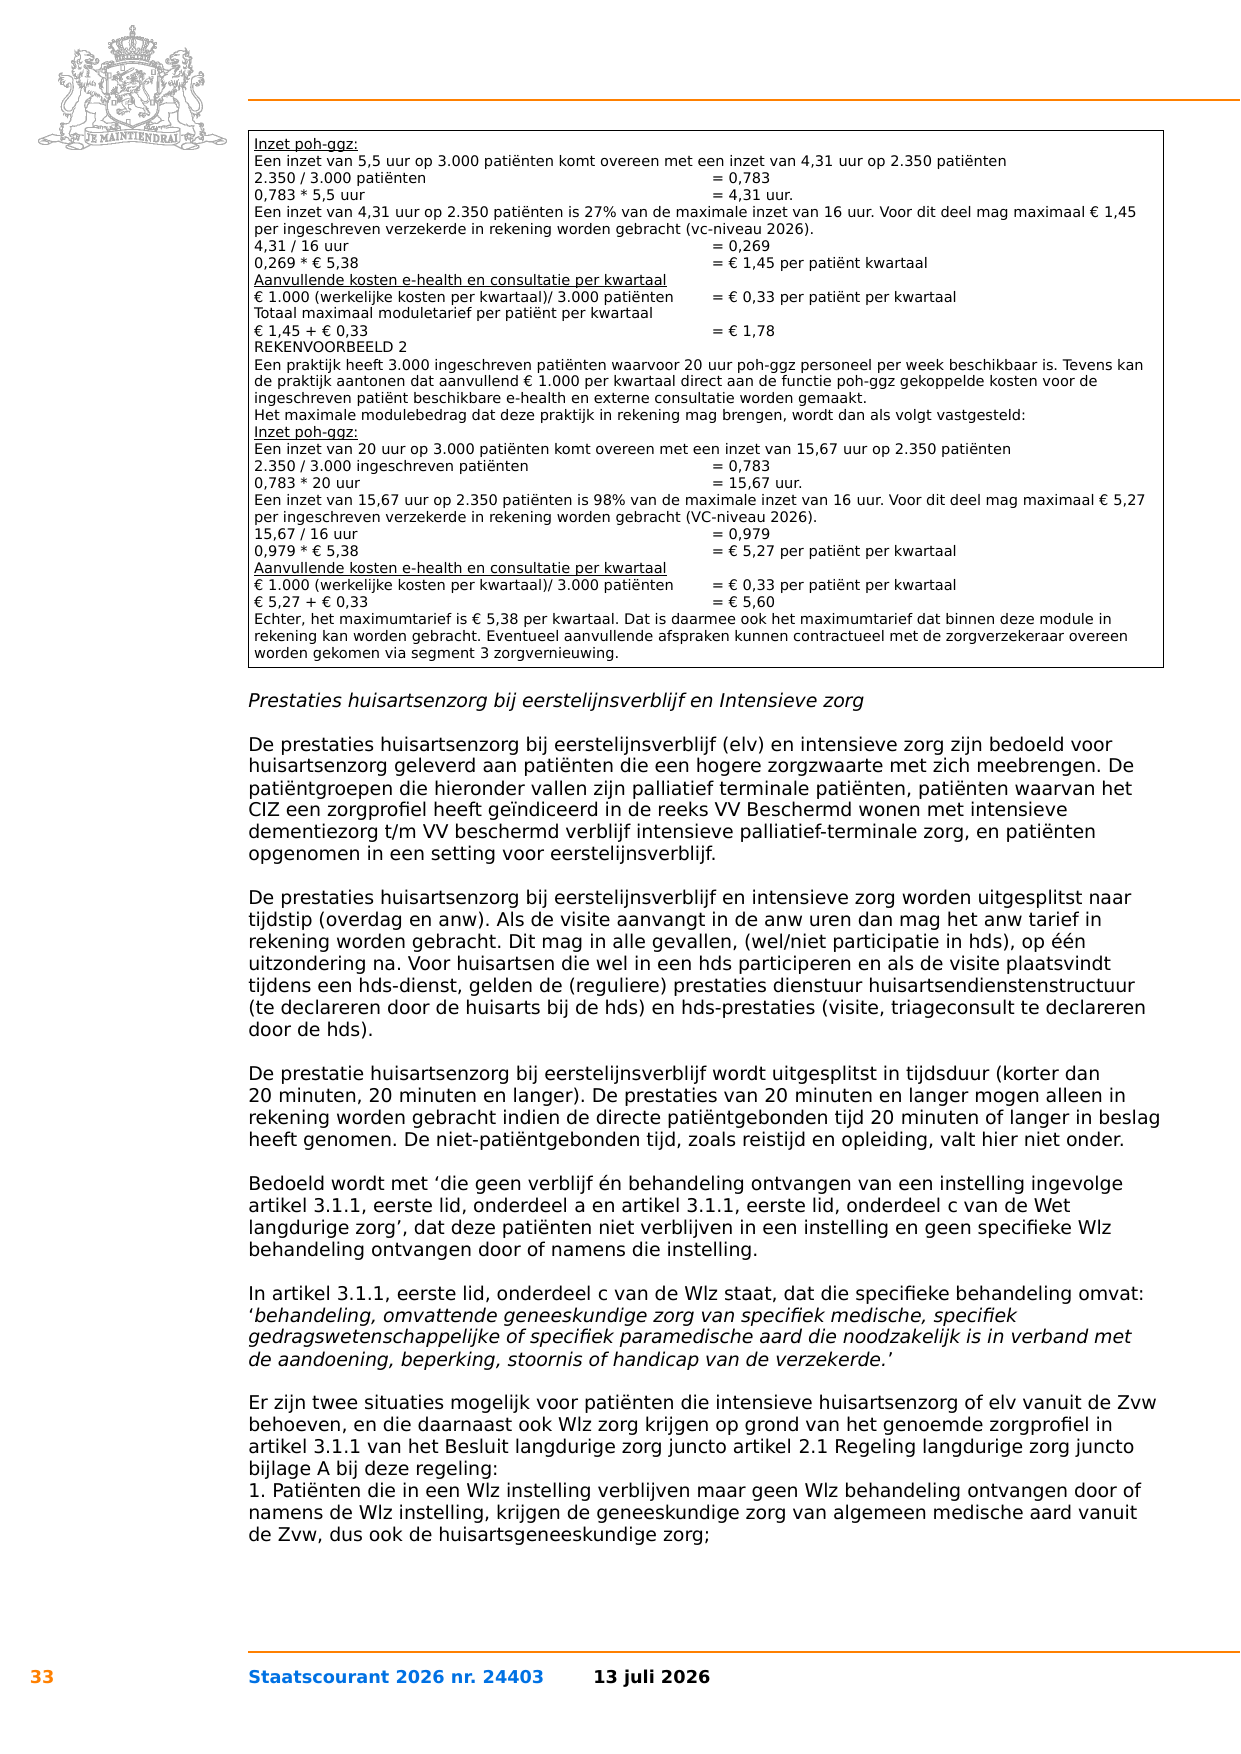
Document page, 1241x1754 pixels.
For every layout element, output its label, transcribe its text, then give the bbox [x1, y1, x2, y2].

table_cell Een inzet van 15,67 uur op 2.350 patiënten is 98% van de maximale inzet van 16 uur. Voor dit deel mag maximaal € 5,27 per ingeschreven verzekerde in rekening worden gebracht (VC-niveau 2026). [249, 492, 1163, 526]
text De prestaties huisartsenzorg bij eerstelijnsverblijf en intensieve zorg worden uitgesplitst naar tijdstip (overdag en anw). Als de visite aanvangt in de anw uren dan mag het anw tarief in rekening worden gebracht. Dit mag in alle gevallen, (wel/niet participatie in hds), op één uitzondering na. Voor huisartsen die wel in een hds participeren en als de visite plaatsvindt tijdens een hds-dienst, gelden de (reguliere) prestaties dienstuur huisartsendienstenstructuur (te declareren door de huisarts bij de hds) en hds-prestaties (visite, triageconsult te declareren door de hds). [248, 887, 1163, 1041]
table_cell = 0,783 = 15,67 uur. [706, 458, 1163, 492]
table_cell € 1.000 (werkelijke kosten per kwartaal)/ 3.000 patiënten [249, 289, 706, 305]
table_cell 2.350 / 3.000 ingeschreven patiënten 0,783 * 20 uur [249, 458, 706, 492]
table_cell = € 0,33 per patiënt per kwartaal = € 5,60 [706, 577, 1163, 611]
table_cell 2.350 / 3.000 patiënten 0,783 * 5,5 uur [249, 170, 706, 203]
table_cell Aanvullende kosten e-health en consultatie per kwartaal [249, 271, 1163, 288]
table_cell Totaal maximaal moduletarief per patiënt per kwartaal [249, 305, 1163, 322]
picture [38, 25, 227, 150]
table_cell = € 1,78 [706, 323, 1163, 339]
table_cell Een inzet van 4,31 uur op 2.350 patiënten is 27% van de maximale inzet van 16 uur. Voor dit deel mag maximaal € 1,45 per ingeschreven verzekerde in rekening worden gebracht (vc-niveau 2026). [249, 204, 1163, 237]
table_cell € 1.000 (werkelijke kosten per kwartaal)/ 3.000 patiënten € 5,27 + € 0,33 [249, 577, 706, 611]
text 1. Patiënten die in een Wlz instelling verblijven maar geen Wlz behandeling ontvangen door of namens de Wlz instelling, krijgen de geneeskundige zorg van algemeen medische aard vanuit de Zvw, dus ook de huisartsgeneeskundige zorg; [248, 1480, 1163, 1546]
text Bedoeld wordt met ‘die geen verblijf én behandeling ontvangen van een instelling ingevolge artikel 3.1.1, eerste lid, onderdeel a en artikel 3.1.1, eerste lid, onderdeel c van de Wet langdurige zorg’, dat deze patiënten niet verblijven in een instelling en geen specifieke Wlz behandeling ontvangen door of namens die instelling. [248, 1173, 1163, 1261]
text In artikel 3.1.1, eerste lid, onderdeel c van de Wlz staat, dat die specifieke behandeling omvat: ‘behandeling, omvattende geneeskundige zorg van specifiek medische, specifiek gedragswetenschappelijke of specifiek paramedische aard die noodzakelijk is in verband met de aandoening, beperking, stoornis of handicap van de verzekerde.’ [248, 1282, 1163, 1370]
text De prestatie huisartsenzorg bij eerstelijnsverblijf wordt uitgesplitst in tijdsduur (korter dan 20 minuten, 20 minuten en langer). De prestaties van 20 minuten en langer mogen alleen in rekening worden gebracht indien de directe patiëntgebonden tijd 20 minuten of langer in beslag heeft genomen. De niet-patiëntgebonden tijd, zoals reistijd en opleiding, valt hier niet onder. [248, 1063, 1163, 1151]
table_cell REKENVOORBEELD 2 Een praktijk heeft 3.000 ingeschreven patiënten waarvoor 20 uur poh-ggz personeel per week beschikbaar is. Tevens kan de praktijk aantonen dat aanvullend € 1.000 per kwartaal direct aan de functie poh-ggz gekoppelde kosten voor de ingeschreven patiënt beschikbare e-health en externe consultatie worden gemaakt. Het maximale modulebedrag dat deze praktijk in rekening mag brengen, wordt dan als volgt vastgesteld: Inzet poh-ggz: Een inzet van 20 uur op 3.000 patiënten komt overeen met een inzet van 15,67 uur op 2.350 patiënten [249, 339, 1163, 458]
text Er zijn twee situaties mogelijk voor patiënten die intensieve huisartsenzorg of elv vanuit de Zvw behoeven, en die daarnaast ook Wlz zorg krijgen op grond van het genoemde zorgprofiel in artikel 3.1.1 van het Besluit langdurige zorg juncto artikel 2.1 Regeling langdurige zorg juncto bijlage A bij deze regeling: [248, 1392, 1163, 1480]
table_cell = 0,979 = € 5,27 per patiënt per kwartaal [706, 526, 1163, 560]
table_cell € 1,45 + € 0,33 [249, 323, 706, 339]
table_cell = 0,783 = 4,31 uur. [706, 170, 1163, 203]
table_cell 15,67 / 16 uur 0,979 * € 5,38 [249, 526, 706, 560]
table_cell = 0,269 = € 1,45 per patiënt kwartaal [706, 238, 1163, 271]
table_cell 4,31 / 16 uur 0,269 * € 5,38 [249, 238, 706, 271]
table_header Inzet poh-ggz: Een inzet van 5,5 uur op 3.000 patiënten komt overeen met een inzet van 4,31 uur op 2.350 patiënten [249, 131, 1163, 169]
text De prestaties huisartsenzorg bij eerstelijnsverblijf (elv) en intensieve zorg zijn bedoeld voor huisartsenzorg geleverd aan patiënten die een hogere zorgzwaarte met zich meebrengen. De patiëntgroepen die hieronder vallen zijn palliatief terminale patiënten, patiënten waarvan het CIZ een zorgprofiel heeft geïndiceerd in de reeks VV Beschermd wonen met intensieve dementiezorg t/m VV beschermd verblijf intensieve palliatief-terminale zorg, en patiënten opgenomen in een setting voor eerstelijnsverblijf. [248, 733, 1163, 865]
subtitle Prestaties huisartsenzorg bij eerstelijnsverblijf en Intensieve zorg [248, 689, 1163, 712]
table_cell = € 0,33 per patiënt per kwartaal [706, 289, 1163, 305]
table_cell Echter, het maximumtarief is € 5,38 per kwartaal. Dat is daarmee ook het maximumtarief dat binnen deze module in rekening kan worden gebracht. Eventueel aanvullende afspraken kunnen contractueel met de zorgverzekeraar overeen worden gekomen via segment 3 zorgvernieuwing. [249, 611, 1163, 667]
table_cell Aanvullende kosten e-health en consultatie per kwartaal [249, 560, 1163, 577]
